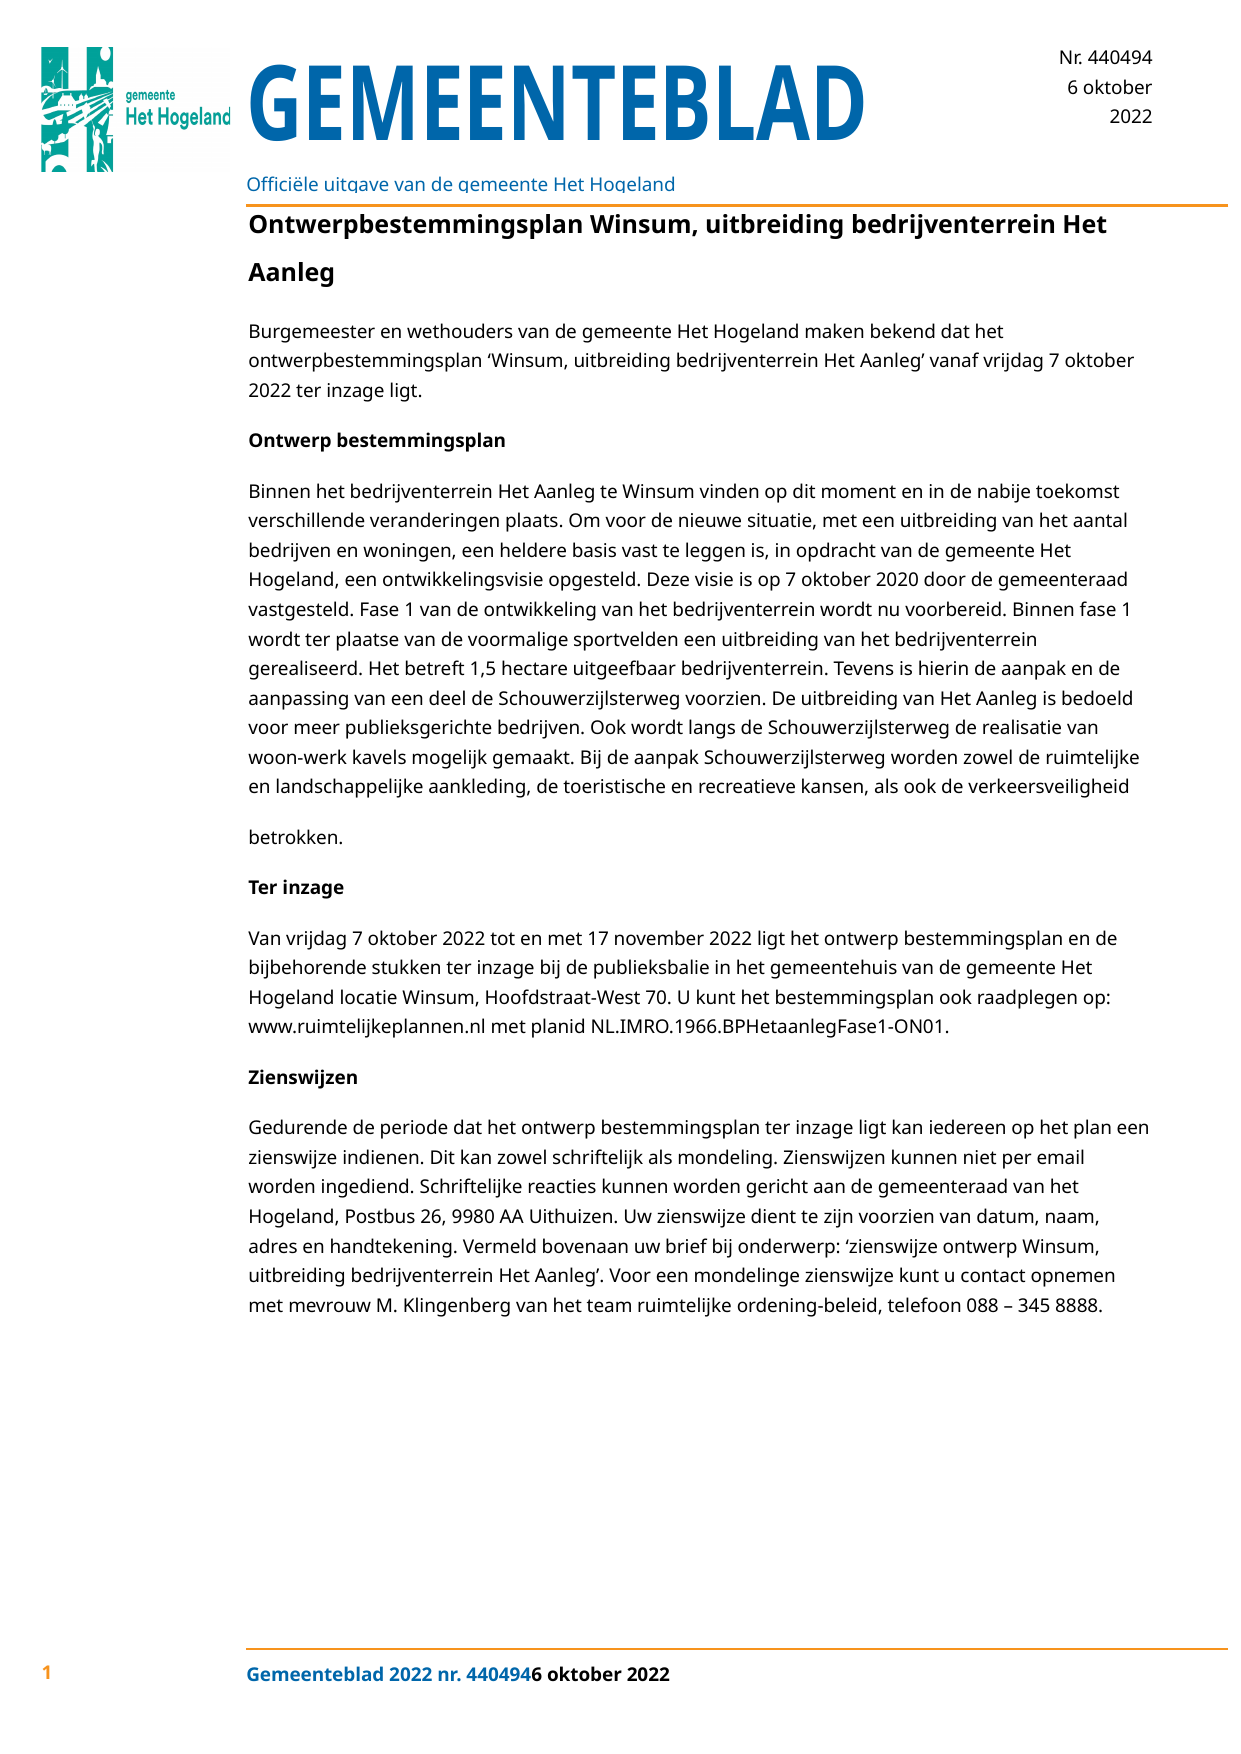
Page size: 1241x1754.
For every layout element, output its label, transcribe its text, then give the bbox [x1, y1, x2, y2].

text Zienswijzen [248, 1064, 1152, 1090]
text Van vrijdag 7 oktober 2022 tot en met 17 november 2022 ligt het ontwerp bestemmingsplan en de bijbehorende stukken ter inzage bij de publieksbalie in het gemeentehuis van de gemeente Het Hogeland locatie Winsum, Hoofdstraat-West 70. U kunt het bestemmingsplan ook raadplegen op: www.ruimtelijkeplannen.nl met planid NL.IMRO.1966.BPHetaanlegFase1-ON01. [248, 925, 1152, 1039]
picture [41, 47, 231, 172]
text betrokken. [248, 824, 1152, 850]
text Gedurende de periode dat het ontwerp bestemmingsplan ter inzage ligt kan iedereen op het plan een zienswijze indienen. Dit kan zowel schriftelijk als mondeling. Zienswijzen kunnen niet per email worden ingediend. Schriftelijke reacties kunnen worden gericht aan de gemeenteraad van het Hogeland, Postbus 26, 9980 AA Uithuizen. Uw zienswijze dient te zijn voorzien van datum, naam, adres en handtekening. Vermeld bovenaan uw brief bij onderwerp: ‘zienswijze ontwerp Winsum, uitbreiding bedrijventerrein Het Aanleg’. Voor een mondelinge zienswijze kunt u contact opnemen met mevrouw M. Klingenberg van het team ruimtelijke ordening-beleid, telefoon 088 – 345 8888. [248, 1114, 1152, 1318]
text Binnen het bedrijventerrein Het Aanleg te Winsum vinden op dit moment en in de nabije toekomst verschillende veranderingen plaats. Om voor de nieuwe situatie, met een uitbreiding van het aantal bedrijven en woningen, een heldere basis vast te leggen is, in opdracht van de gemeente Het Hogeland, een ontwikkelingsvisie opgesteld. Deze visie is op 7 oktober 2020 door de gemeenteraad vastgesteld. Fase 1 van de ontwikkeling van het bedrijventerrein wordt nu voorbereid. Binnen fase 1 wordt ter plaatse van de voormalige sportvelden een uitbreiding van het bedrijventerrein gerealiseerd. Het betreft 1,5 hectare uitgeefbaar bedrijventerrein. Tevens is hierin de aanpak en de aanpassing van een deel de Schouwerzijlsterweg voorzien. De uitbreiding van Het Aanleg is bedoeld voor meer publieksgerichte bedrijven. Ook wordt langs de Schouwerzijlsterweg de realisatie van woon-werk kavels mogelijk gemaakt. Bij de aanpak Schouwerzijlsterweg worden zowel de ruimtelijke en landschappelijke aankleding, de toeristische en recreatieve kansen, als ook de verkeersveiligheid [248, 478, 1152, 799]
text Ontwerpbestemmingsplan Winsum, uitbreiding bedrijventerrein Het Aanleg [248, 207, 1152, 288]
text Burgemeester en wethouders van de gemeente Het Hogeland maken bekend dat het ontwerpbestemmingsplan ‘Winsum, uitbreiding bedrijventerrein Het Aanleg’ vanaf vrijdag 7 oktober 2022 ter inzage ligt. [248, 318, 1152, 403]
text Ontwerp bestemmingsplan [248, 427, 1152, 453]
text Ter inzage [248, 874, 1152, 900]
